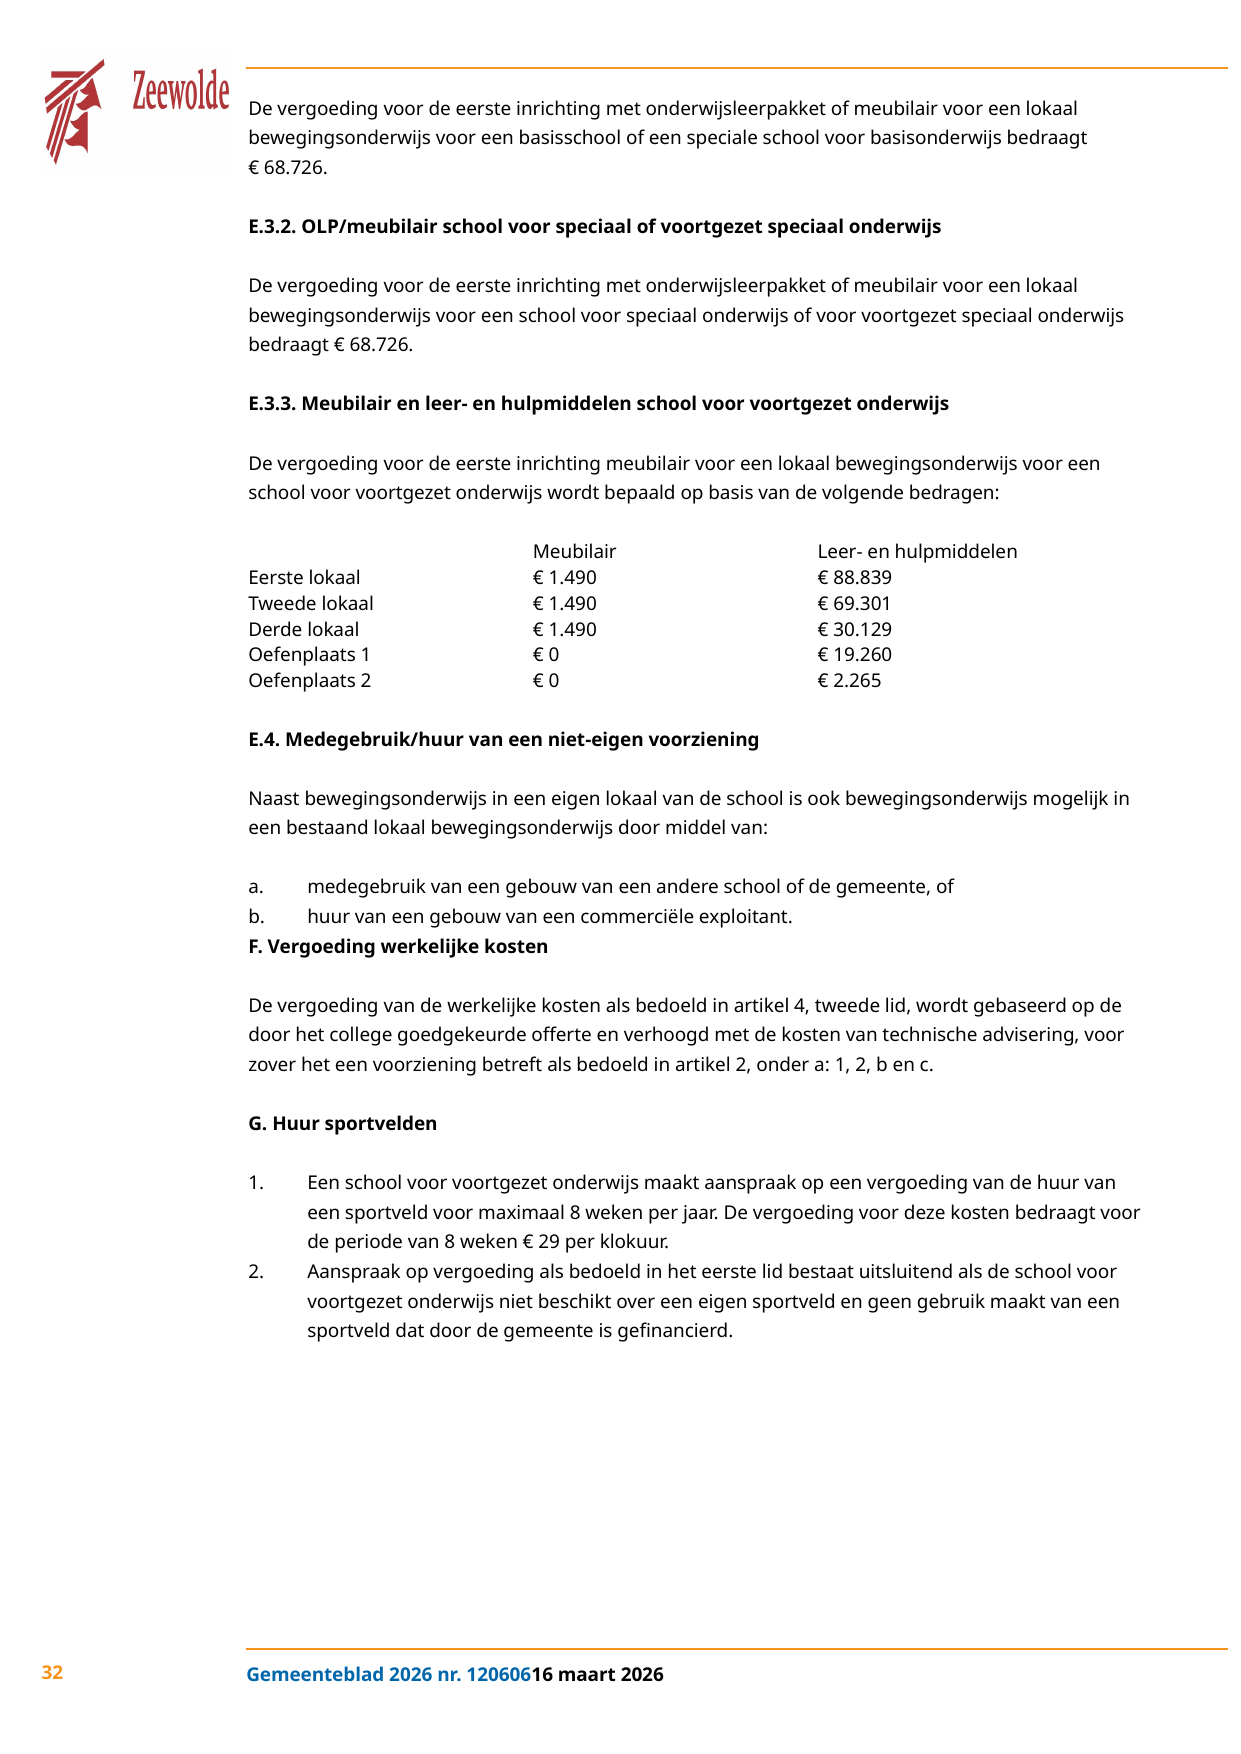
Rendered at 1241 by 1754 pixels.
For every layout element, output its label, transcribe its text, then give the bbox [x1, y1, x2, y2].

table_cell € 88.839 [818, 564, 1152, 590]
table_cell € 0 [533, 667, 817, 693]
text Naast bewegingsonderwijs in een eigen lokaal van de school is ook bewegingsonderwijs mogelijk in een bestaand lokaal bewegingsonderwijs door middel van: [248, 785, 1152, 840]
text De vergoeding voor de eerste inrichting meubilair voor een lokaal bewegingsonderwijs voor een school voor voortgezet onderwijs wordt bepaald op basis van de volgende bedragen: [248, 450, 1152, 505]
table_cell € 1.490 [533, 590, 817, 616]
table_header Meubilair [533, 539, 817, 564]
table_cell Oefenplaats 2 [248, 667, 533, 693]
list Een school voor voortgezet onderwijs maakt aanspraak op een vergoeding van de huur van een sportveld voor maximaal 8 weken per jaar. De vergoeding voor deze kosten bedraagt voor de periode van 8 weken € 29 per klokuur. [248, 1169, 1152, 1254]
text G. Huur sportvelden [248, 1110, 1152, 1136]
text De vergoeding voor de eerste inrichting met onderwijsleerpakket of meubilair voor een lokaal bewegingsonderwijs voor een basisschool of een speciale school voor basisonderwijs bedraagt € 68.726. [248, 95, 1152, 180]
table_cell € 30.129 [818, 616, 1152, 642]
table_cell Tweede lokaal [248, 590, 533, 616]
text De vergoeding van de werkelijke kosten als bedoeld in artikel 4, tweede lid, wordt gebaseerd op de door het college goedgekeurde offerte en verhoogd met de kosten van technische advisering, voor zover het een voorziening betreft als bedoeld in artikel 2, onder a: 1, 2, b en c. [248, 992, 1152, 1077]
table_cell € 69.301 [818, 590, 1152, 616]
table_cell Derde lokaal [248, 616, 533, 642]
text E.3.3. Meubilair en leer- en hulpmiddelen school voor voortgezet onderwijs [248, 391, 1152, 416]
picture [41, 47, 231, 172]
table_cell € 1.490 [533, 616, 817, 642]
table_cell € 0 [533, 642, 817, 667]
table_cell Oefenplaats 1 [248, 642, 533, 667]
table_header [248, 539, 533, 564]
text E.3.2. OLP/meubilair school voor speciaal of voortgezet speciaal onderwijs [248, 213, 1152, 239]
list huur van een gebouw van een commerciële exploitant. [248, 903, 1152, 929]
text De vergoeding voor de eerste inrichting met onderwijsleerpakket of meubilair voor een lokaal bewegingsonderwijs voor een school voor speciaal onderwijs of voor voortgezet speciaal onderwijs bedraagt € 68.726. [248, 272, 1152, 357]
list Aanspraak op vergoeding als bedoeld in het eerste lid bestaat uitsluitend als de school voor voortgezet onderwijs niet beschikt over een eigen sportveld en geen gebruik maakt van een sportveld dat door de gemeente is gefinancierd. [248, 1258, 1152, 1343]
table_cell Eerste lokaal [248, 564, 533, 590]
list medegebruik van een gebouw van een andere school of de gemeente, of [248, 874, 1152, 899]
text E.4. Medegebruik/huur van een niet-eigen voorziening [248, 726, 1152, 752]
table_cell € 2.265 [818, 667, 1152, 693]
table_cell € 1.490 [533, 564, 817, 590]
text F. Vergoeding werkelijke kosten [248, 933, 1152, 959]
table_cell € 19.260 [818, 642, 1152, 667]
table_header Leer- en hulpmiddelen [818, 539, 1152, 564]
